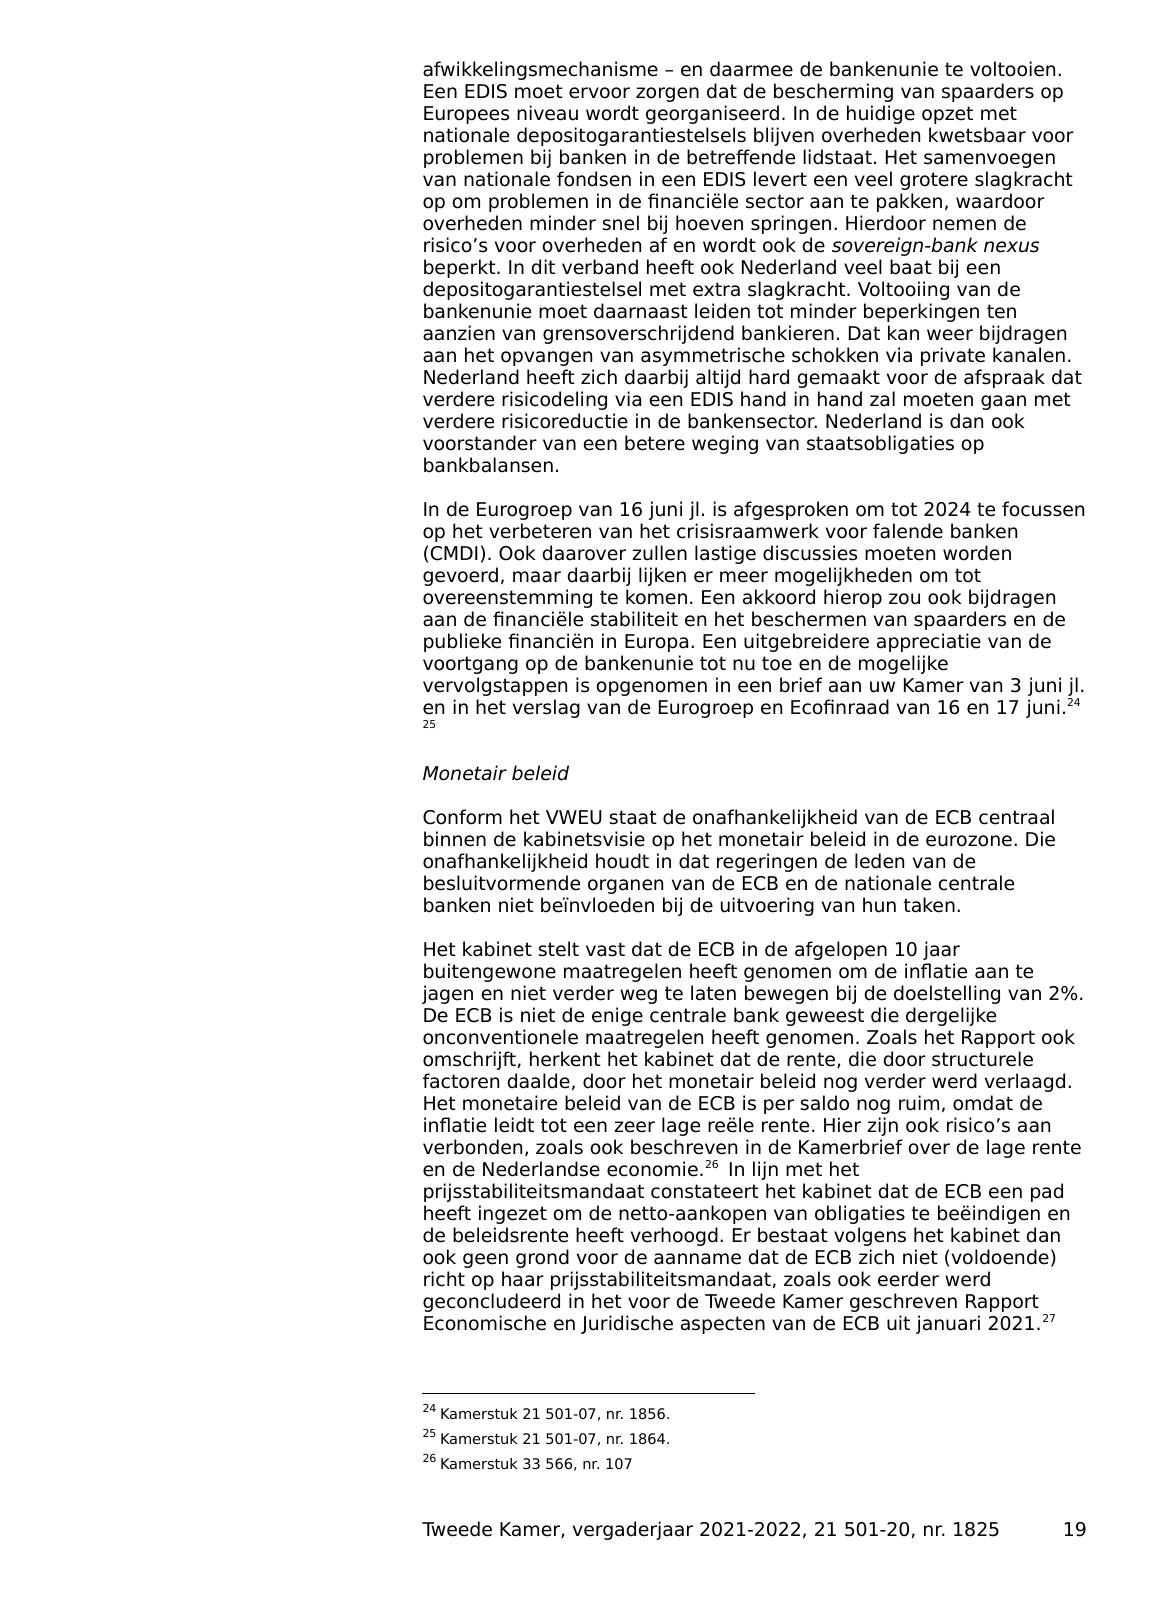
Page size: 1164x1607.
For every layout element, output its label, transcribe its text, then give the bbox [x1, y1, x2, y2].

text In de Eurogroep van 16 juni jl. is afgesproken om tot 2024 te focussen op het verbeteren van het crisisraamwerk voor falende banken (CMDI). Ook daarover zullen lastige discussies moeten worden gevoerd, maar daarbij lijken er meer mogelijkheden om tot overeenstemming te komen. Een akkoord hierop zou ook bijdragen aan de financiële stabiliteit en het beschermen van spaarders en de publieke financiën in Europa. Een uitgebreidere appreciatie van de voortgang op de bankenunie tot nu toe en de mogelijke vervolgstappen is opgenomen in een brief aan uw Kamer van 3 juni jl. en in het verslag van de Eurogroep en Ecofinraad van 16 en 17 juni. [422, 499, 1087, 741]
text Kamerstuk 21 501-07, nr. 1856. [422, 1402, 1087, 1424]
text Kamerstuk 33 566, nr. 107 [422, 1452, 1087, 1474]
text Het kabinet stelt vast dat de ECB in de afgelopen 10 jaar buitengewone maatregelen heeft genomen om de inflatie aan te jagen en niet verder weg te laten bewegen bij de doelstelling van 2%. De ECB is niet de enige centrale bank geweest die dergelijke onconventionele maatregelen heeft genomen. Zoals het Rapport ook omschrijft, herkent het kabinet dat de rente, die door structurele factoren daalde, door het monetair beleid nog verder werd verlaagd. Het monetaire beleid van de ECB is per saldo nog ruim, omdat de inflatie leidt tot een zeer lage reële rente. Hier zijn ook risico’s aan verbonden, zoals ook beschreven in de Kamerbrief over de lage rente en de Nederlandse economie. In lijn met het prijsstabiliteitsmandaat constateert het kabinet dat de ECB een pad heeft ingezet om de netto-aankopen van obligaties te beëindigen en de beleidsrente heeft verhoogd. Er bestaat volgens het kabinet dan ook geen grond voor de aanname dat de ECB zich niet (voldoende) richt op haar prijsstabiliteitsmandaat, zoals ook eerder werd geconcludeerd in het voor de Tweede Kamer geschreven Rapport Economische en Juridische aspecten van de ECB uit januari 2021. [422, 939, 1087, 1335]
text afwikkelingsmechanisme – en daarmee de bankenunie te voltooien. Een EDIS moet ervoor zorgen dat de bescherming van spaarders op Europees niveau wordt georganiseerd. In de huidige opzet met nationale depositogarantiestelsels blijven overheden kwetsbaar voor problemen bij banken in de betreffende lidstaat. Het samenvoegen van nationale fondsen in een EDIS levert een veel grotere slagkracht op om problemen in de financiële sector aan te pakken, waardoor overheden minder snel bij hoeven springen. Hierdoor nemen de risico’s voor overheden af en wordt ook de sovereign-bank nexus beperkt. In dit verband heeft ook Nederland veel baat bij een depositogarantiestelsel met extra slagkracht. Voltooiing van de bankenunie moet daarnaast leiden tot minder beperkingen ten aanzien van grensoverschrijdend bankieren. Dat kan weer bijdragen aan het opvangen van asymmetrische schokken via private kanalen. Nederland heeft zich daarbij altijd hard gemaakt voor de afspraak dat verdere risicodeling via een EDIS hand in hand zal moeten gaan met verdere risicoreductie in de bankensector. Nederland is dan ook voorstander van een betere weging van staatsobligaties op bankbalansen. [422, 59, 1087, 477]
text Kamerstuk 21 501-07, nr. 1864. [422, 1427, 1087, 1449]
text Conform het VWEU staat de onafhankelijkheid van de ECB centraal binnen de kabinetsvisie op het monetair beleid in de eurozone. Die onafhankelijkheid houdt in dat regeringen de leden van de besluitvormende organen van de ECB en de nationale centrale banken niet beïnvloeden bij de uitvoering van hun taken. [422, 807, 1087, 917]
subtitle Monetair beleid [422, 763, 1087, 785]
